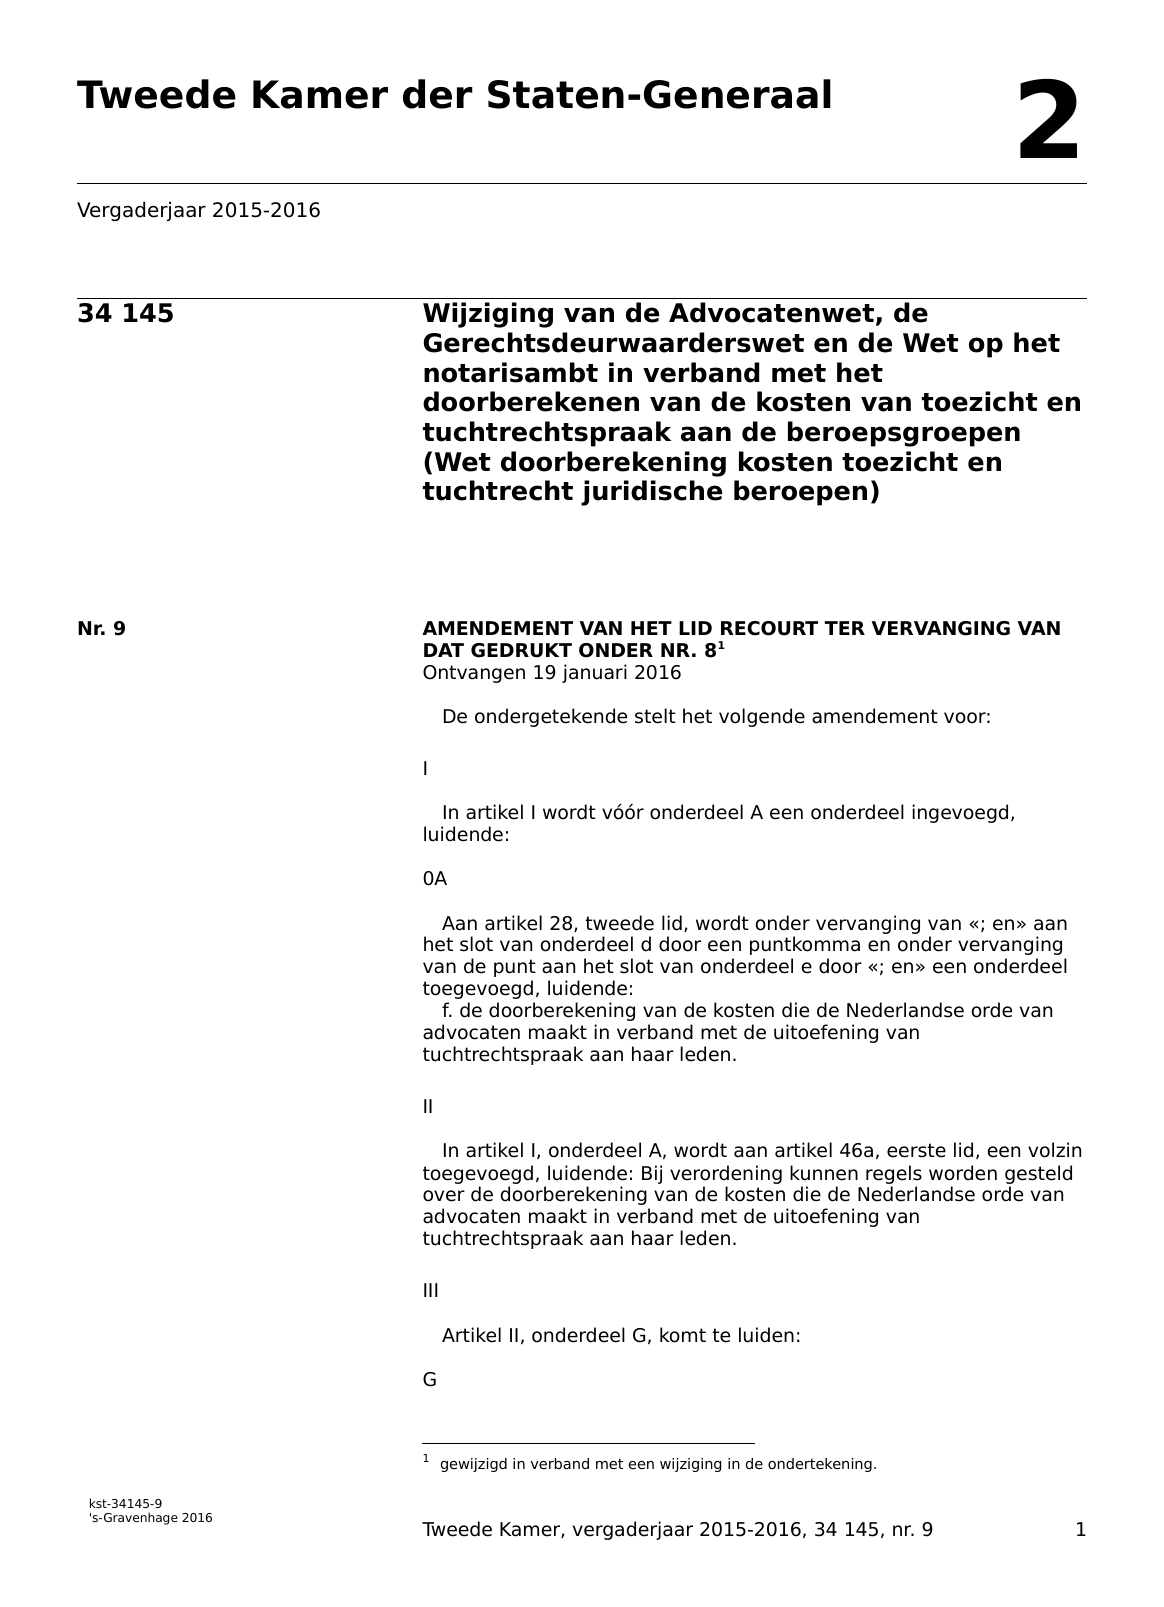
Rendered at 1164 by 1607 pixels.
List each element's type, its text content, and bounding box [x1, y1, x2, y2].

text Ontvangen 19 januari 2016 [422, 662, 1087, 684]
text f. de doorberekening van de kosten die de Nederlandse orde van advocaten maakt in verband met de uitoefening van tuchtrechtspraak aan haar leden. [422, 1000, 1087, 1066]
table_cell Vergaderjaar 2015-2016 [77, 184, 1087, 298]
text Aan artikel 28, tweede lid, wordt onder vervanging van «; en» aan het slot van onderdeel d door een puntkomma en onder vervanging van de punt aan het slot van onderdeel e door «; en» een onderdeel toegevoegd, luidende: [422, 912, 1087, 1000]
subtitle III [422, 1280, 1087, 1302]
subtitle 34 145 Wijziging van de Advocatenwet, de Gerechtsdeurwaarderswet en de Wet op het notarisambt in verband met het doorberekenen van de kosten van toezicht en tuchtrechtspraak aan de beroepsgroepen (Wet doorberekening kosten toezicht en tuchtrecht juridische beroepen) [77, 299, 1087, 507]
text Artikel II, onderdeel G, komt te luiden: [422, 1324, 1087, 1346]
subtitle Nr. 9 AMENDEMENT VAN HET LID RECOURT TER VERVANGING VAN DAT GEDRUKT ONDER NR. 8 [77, 618, 1087, 662]
text De ondergetekende stelt het volgende amendement voor: [422, 706, 1087, 728]
text In artikel I, onderdeel A, wordt aan artikel 46a, eerste lid, een volzin toegevoegd, luidende: Bij verordening kunnen regels worden gesteld over de doorberekening van de kosten die de Nederlandse orde van advocaten maakt in verband met de uitoefening van tuchtrechtspraak aan haar leden. [422, 1140, 1087, 1250]
subtitle II [422, 1096, 1087, 1118]
subtitle I [422, 758, 1087, 780]
text 0A [422, 868, 1087, 890]
table_header 2 [886, 59, 1087, 183]
text 's-Gravenhage 2016 [88, 1511, 323, 1525]
table_header Tweede Kamer der Staten-Generaal [77, 59, 886, 183]
text kst-34145-9 [88, 1497, 323, 1511]
text In artikel I wordt vóór onderdeel A een onderdeel ingevoegd, luidende: [422, 802, 1087, 846]
text G [422, 1369, 1087, 1391]
text gewijzigd in verband met een wijziging in de ondertekening. [422, 1452, 1087, 1474]
